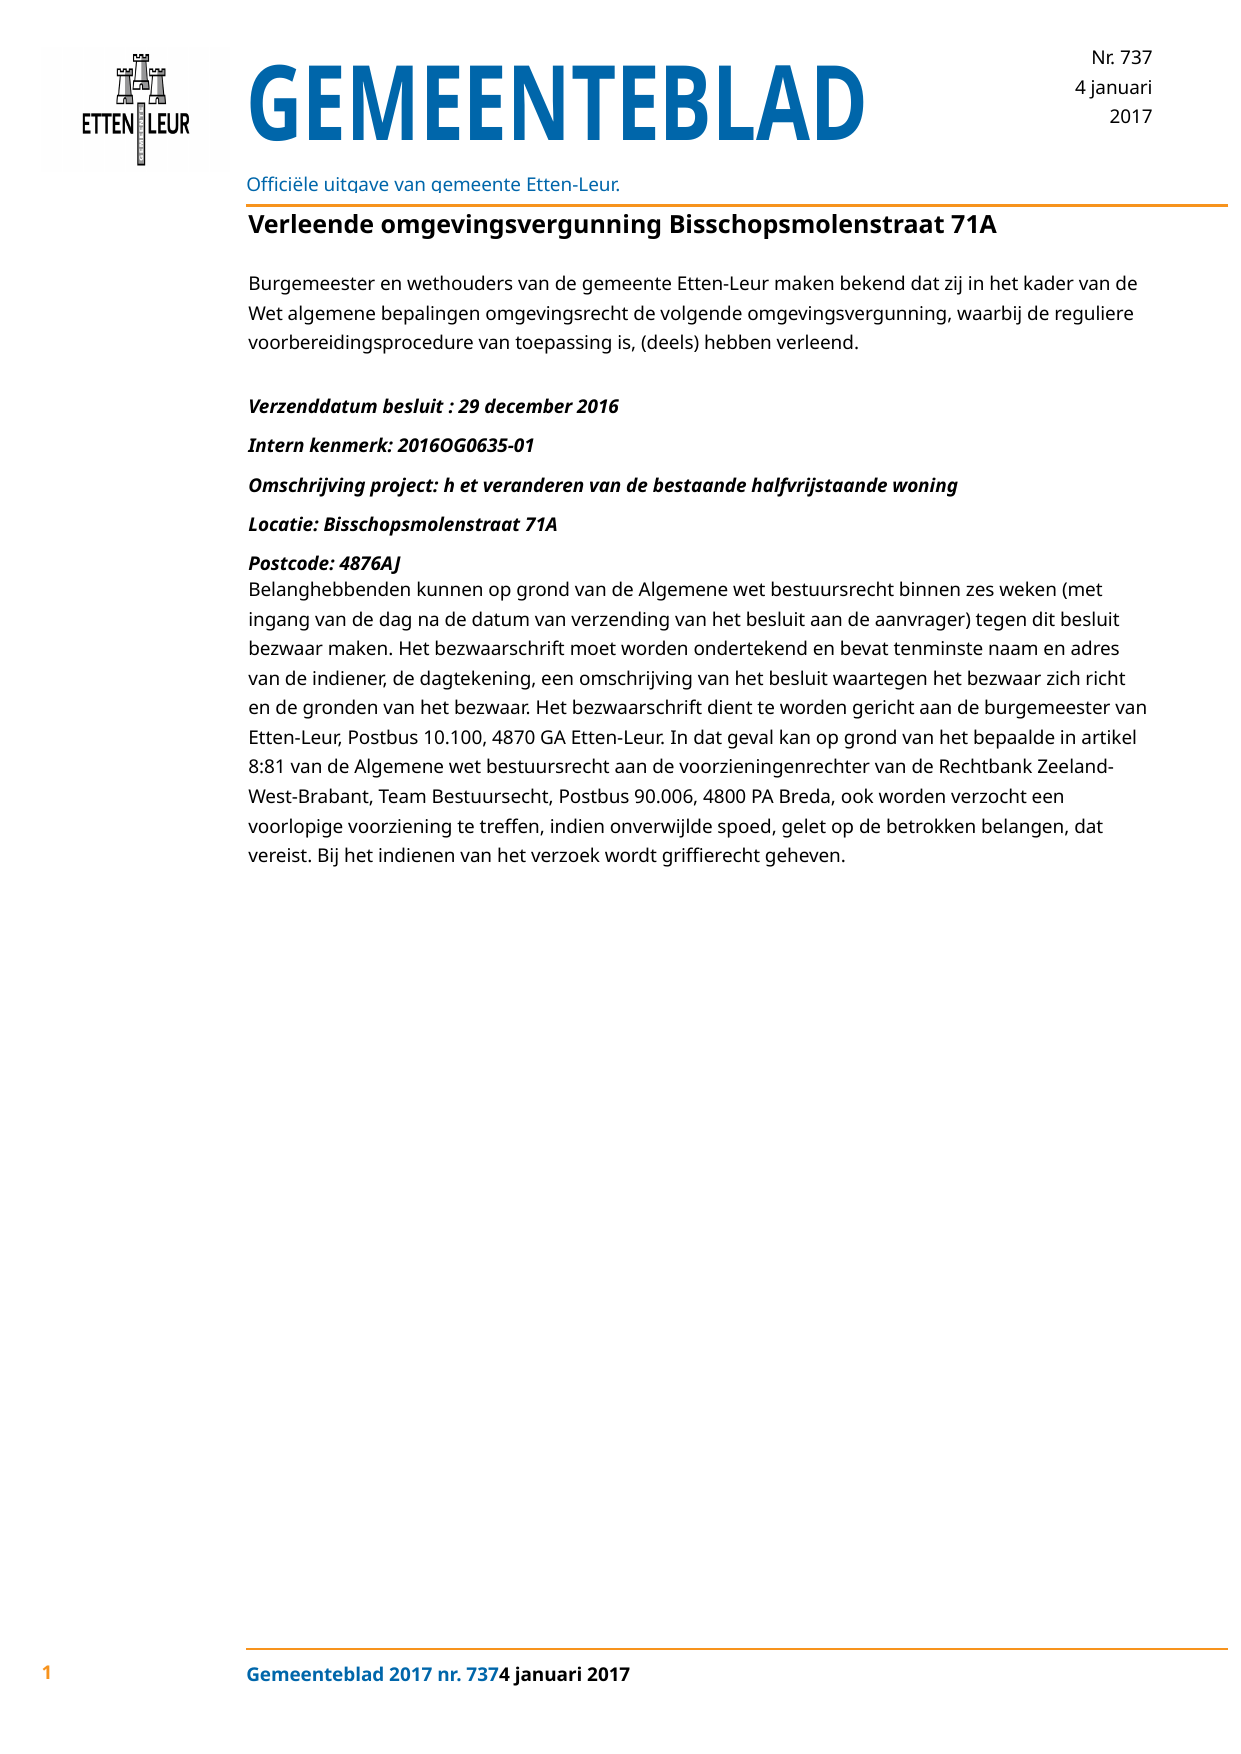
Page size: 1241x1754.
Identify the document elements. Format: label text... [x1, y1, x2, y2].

text Verleende omgevingsvergunning Bisschopsmolenstraat 71A [248, 207, 1152, 241]
picture [41, 47, 231, 172]
text Intern kenmerk: 2016OG0635-01 [248, 433, 1152, 458]
text Verzenddatum besluit : 29 december 2016 [248, 393, 1152, 419]
text Burgemeester en wethouders van de gemeente Etten-Leur maken bekend dat zij in het kader van de Wet algemene bepalingen omgevingsrecht de volgende omgevingsvergunning, waarbij de reguliere voorbereidingsprocedure van toepassing is, (deels) hebben verleend. [248, 270, 1152, 355]
text Locatie: Bisschopsmolenstraat 71A [248, 511, 1152, 537]
text Postcode: 4876AJ [248, 551, 1152, 576]
text Belanghebbenden kunnen op grond van de Algemene wet bestuursrecht binnen zes weken (met ingang van de dag na de datum van verzending van het besluit aan de aanvrager) tegen dit besluit bezwaar maken. Het bezwaarschrift moet worden ondertekend en bevat tenminste naam en adres van de indiener, de dagtekening, een omschrijving van het besluit waartegen het bezwaar zich richt en de gronden van het bezwaar. Het bezwaarschrift dient te worden gericht aan de burgemeester van Etten-Leur, Postbus 10.100, 4870 GA Etten-Leur. In dat geval kan op grond van het bepaalde in artikel 8:81 van de Algemene wet bestuursrecht aan de voorzieningenrechter van de Rechtbank Zeeland-West-Brabant, Team Bestuursecht, Postbus 90.006, 4800 PA Breda, ook worden verzocht een voorlopige voorziening te treffen, indien onverwijlde spoed, gelet op de betrokken belangen, dat vereist. Bij het indienen van het verzoek wordt griffierecht geheven. [248, 576, 1152, 868]
text Omschrijving project: h et veranderen van de bestaande halfvrijstaande woning [248, 472, 1152, 498]
